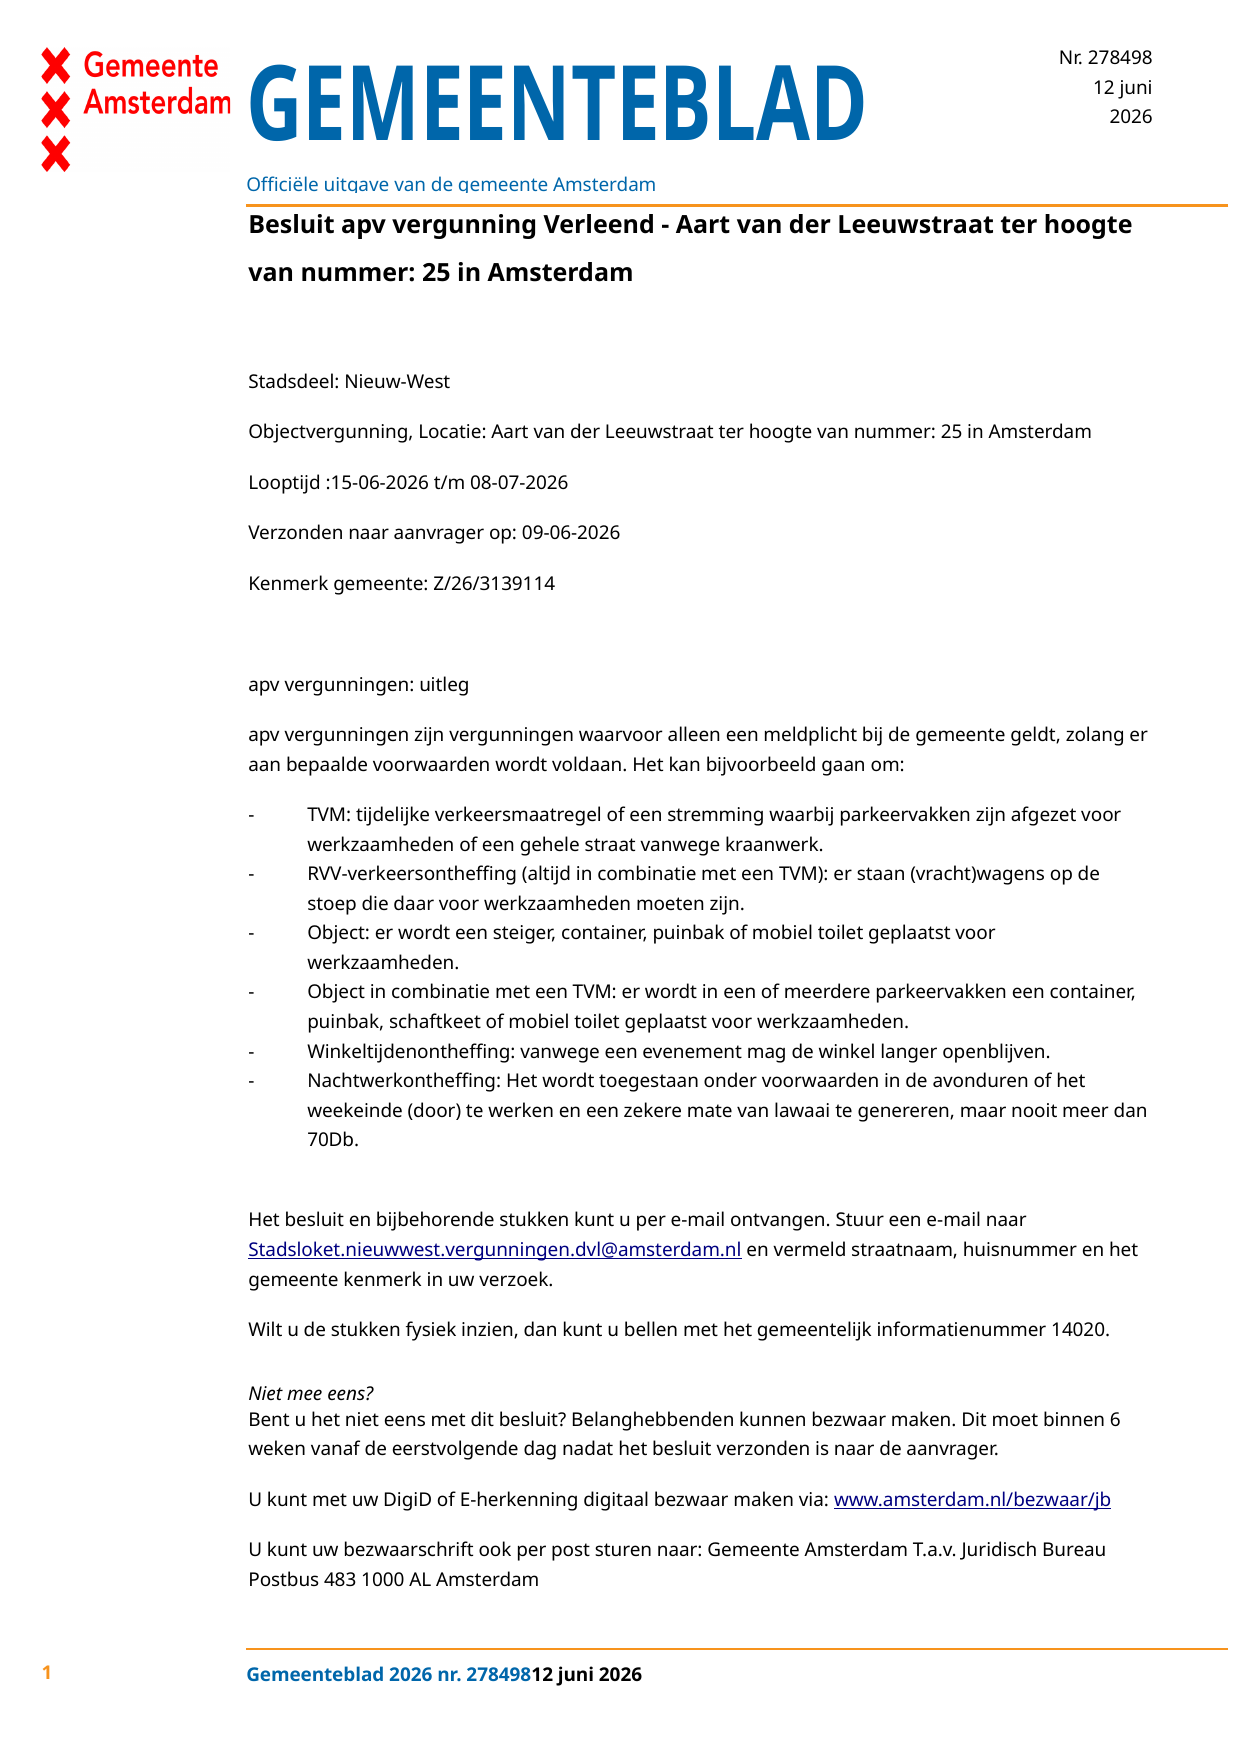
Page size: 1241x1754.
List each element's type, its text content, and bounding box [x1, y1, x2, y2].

text Besluit apv vergunning Verleend - Aart van der Leeuwstraat ter hoogte van nummer: 25 in Amsterdam [248, 207, 1152, 288]
text Stadsdeel: Nieuw-West [248, 368, 1152, 394]
text Bent u het niet eens met dit besluit? Belanghebbenden kunnen bezwaar maken. Dit moet binnen 6 weken vanaf de eerstvolgende dag nadat het besluit verzonden is naar de aanvrager. [248, 1406, 1152, 1461]
list Object: er wordt een steiger, container, puinbak of mobiel toilet geplaatst voor werkzaamheden. [248, 919, 1152, 975]
text apv vergunningen: uitleg [248, 671, 1152, 697]
text Het besluit en bijbehorende stukken kunt u per e-mail ontvangen. Stuur een e-mail naar Stadsloket.nieuwwest.vergunningen.dvl@amsterdam.nl en vermeld straatnaam, huisnummer en het gemeente kenmerk in uw verzoek. [248, 1207, 1152, 1292]
text U kunt met uw DigiD of E-herkenning digitaal bezwaar maken via: www.amsterdam.nl/bezwaar/jb [248, 1486, 1152, 1512]
text Kenmerk gemeente: Z/26/3139114 [248, 570, 1152, 596]
list TVM: tijdelijke verkeersmaatregel of een stremming waarbij parkeervakken zijn afgezet voor werkzaamheden of een gehele straat vanwege kraanwerk. [248, 801, 1152, 857]
text apv vergunningen zijn vergunningen waarvoor alleen een meldplicht bij de gemeente geldt, zolang er aan bepaalde voorwaarden wordt voldaan. Het kan bijvoorbeeld gaan om: [248, 721, 1152, 777]
text Looptijd :15-06-2026 t/m 08-07-2026 [248, 469, 1152, 495]
text Niet mee eens? [248, 1380, 1152, 1406]
list Object in combinatie met een TVM: er wordt in een of meerdere parkeervakken een container, puinbak, schaftkeet of mobiel toilet geplaatst voor werkzaamheden. [248, 979, 1152, 1034]
text Wilt u de stukken fysiek inzien, dan kunt u bellen met het gemeentelijk informatienummer 14020. [248, 1316, 1152, 1342]
text Objectvergunning, Locatie: Aart van der Leeuwstraat ter hoogte van nummer: 25 in Amsterdam [248, 419, 1152, 444]
picture [41, 47, 231, 172]
list RVV-verkeersontheffing (altijd in combinatie met een TVM): er staan (vracht)wagens op de stoep die daar voor werkzaamheden moeten zijn. [248, 860, 1152, 916]
text Verzonden naar aanvrager op: 09-06-2026 [248, 519, 1152, 545]
list Nachtwerkontheffing: Het wordt toegestaan onder voorwaarden in de avonduren of het weekeinde (door) te werken en een zekere mate van lawaai te genereren, maar nooit meer dan 70Db. [248, 1067, 1152, 1152]
text U kunt uw bezwaarschrift ook per post sturen naar: Gemeente Amsterdam T.a.v. Juridisch Bureau Postbus 483 1000 AL Amsterdam [248, 1536, 1152, 1592]
list Winkeltijdenontheffing: vanwege een evenement mag de winkel langer openblijven. [248, 1038, 1152, 1064]
